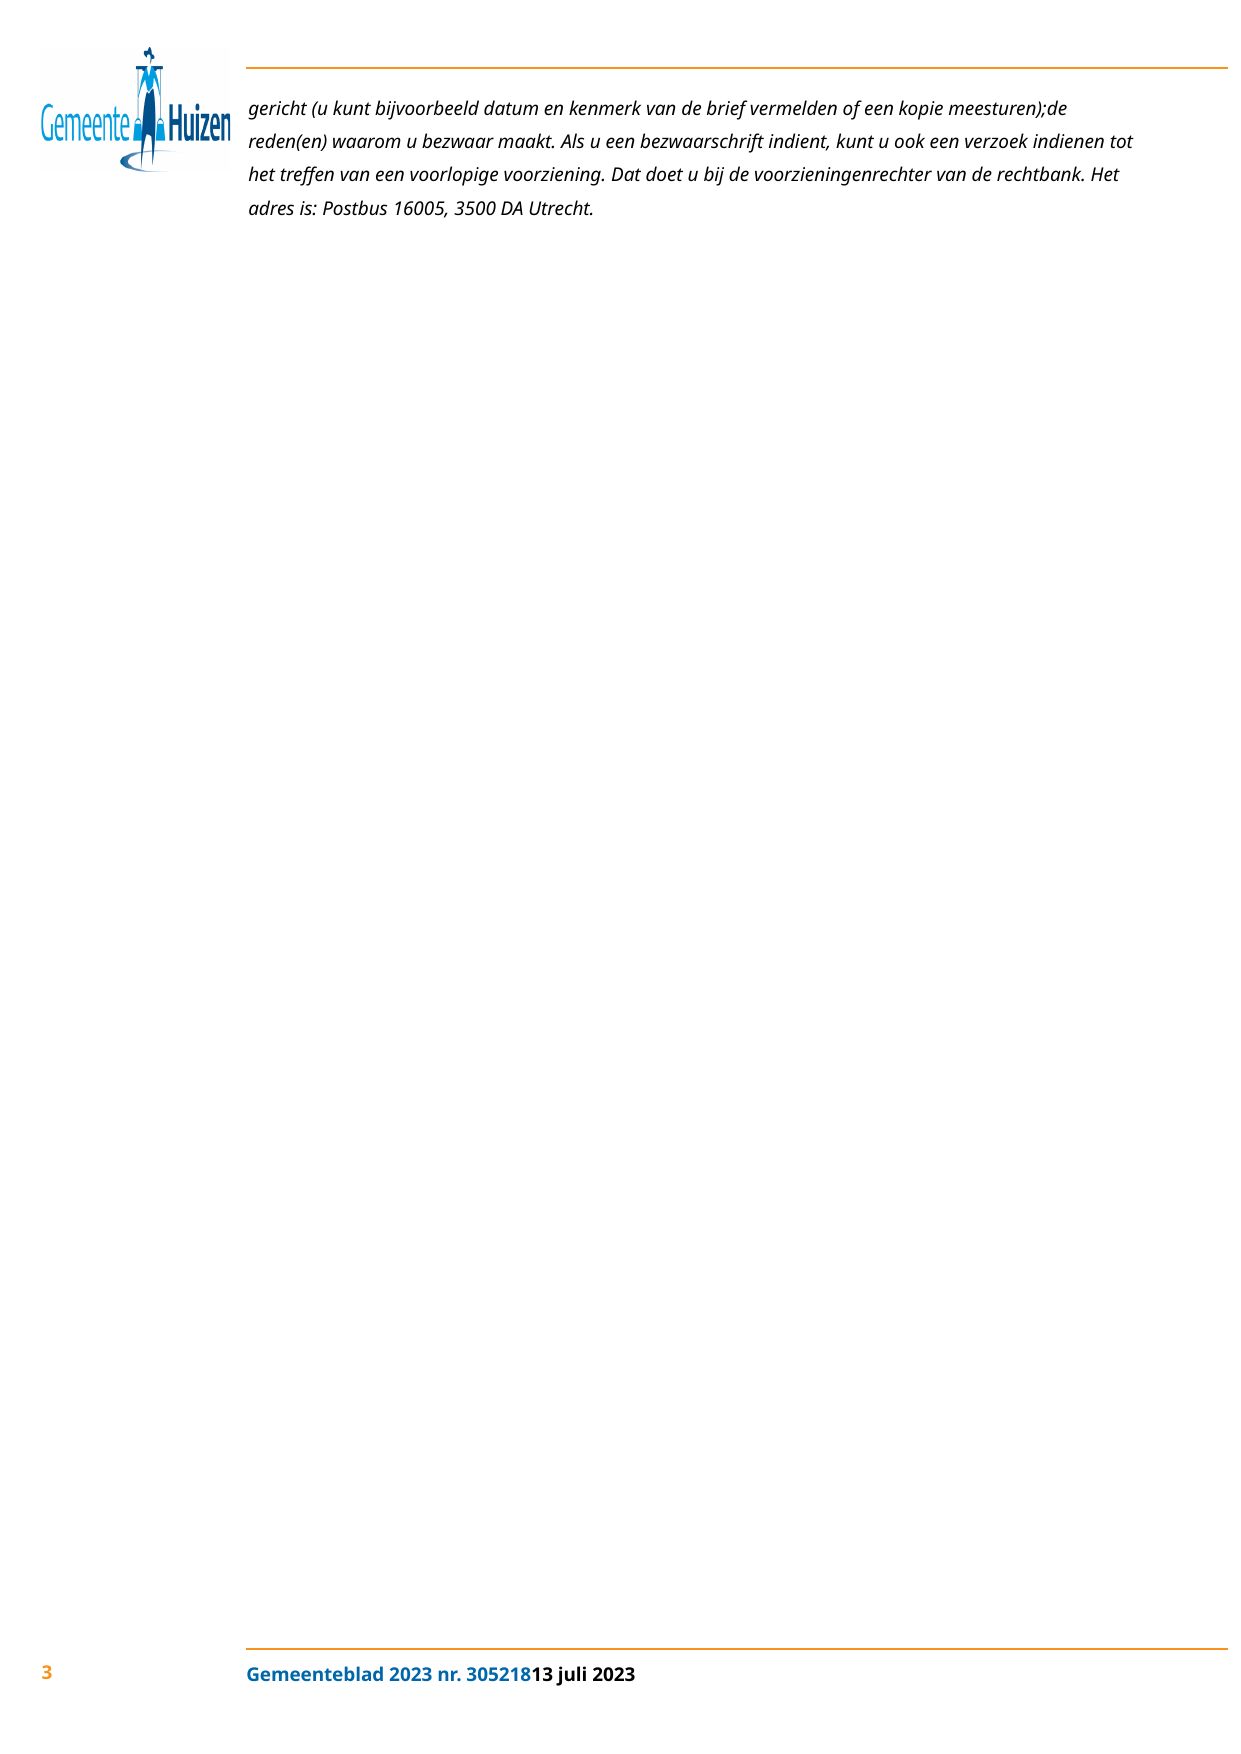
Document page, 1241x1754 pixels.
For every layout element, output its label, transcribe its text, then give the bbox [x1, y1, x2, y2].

text gericht (u kunt bijvoorbeeld datum en kenmerk van de brief vermelden of een kopie meesturen);de reden(en) waarom u bezwaar maakt. Als u een bezwaarschrift indient, kunt u ook een verzoek indienen tot het treffen van een voorlopige voorziening. Dat doet u bij de voorzieningenrechter van de rechtbank. Het adres is: Postbus 16005, 3500 DA Utrecht. [248, 95, 1152, 221]
picture [41, 47, 231, 172]
